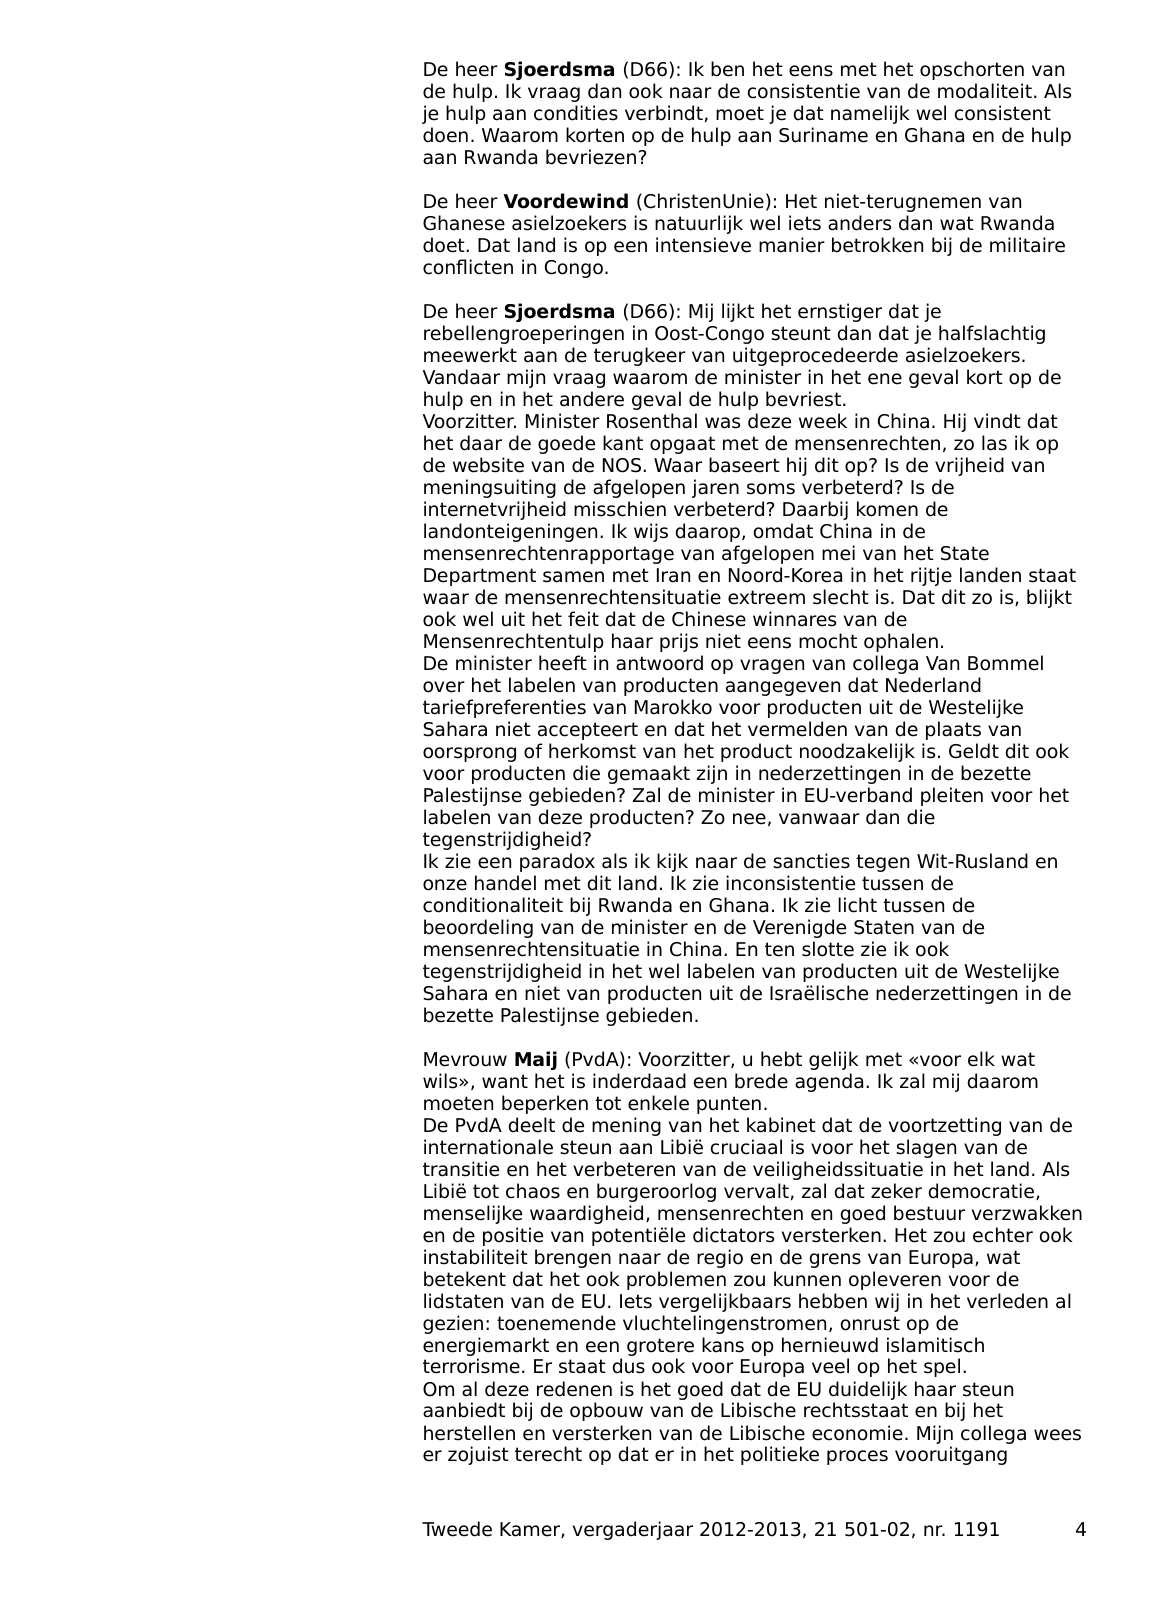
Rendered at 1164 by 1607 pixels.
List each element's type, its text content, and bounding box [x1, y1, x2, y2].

text Om al deze redenen is het goed dat de EU duidelijk haar steun aanbiedt bij de opbouw van de Libische rechtsstaat en bij het herstellen en versterken van de Libische economie. Mijn collega wees er zojuist terecht op dat er in het politieke proces vooruitgang [422, 1378, 1087, 1466]
text De minister heeft in antwoord op vragen van collega Van Bommel over het labelen van producten aangegeven dat Nederland tariefpreferenties van Marokko voor producten uit de Westelijke Sahara niet accepteert en dat het vermelden van de plaats van oorsprong of herkomst van het product noodzakelijk is. Geldt dit ook voor producten die gemaakt zijn in nederzettingen in de bezette Palestijnse gebieden? Zal de minister in EU-verband pleiten voor het labelen van deze producten? Zo nee, vanwaar dan die tegenstrijdigheid? [422, 653, 1087, 851]
text Voorzitter. Minister Rosenthal was deze week in China. Hij vindt dat het daar de goede kant opgaat met de mensenrechten, zo las ik op de website van de NOS. Waar baseert hij dit op? Is de vrijheid van meningsuiting de afgelopen jaren soms verbeterd? Is de internetvrijheid misschien verbeterd? Daarbij komen de landonteigeningen. Ik wijs daarop, omdat China in de mensenrechtenrapportage van afgelopen mei van het State Department samen met Iran en Noord-Korea in het rijtje landen staat waar de mensenrechtensituatie extreem slecht is. Dat dit zo is, blijkt ook wel uit het feit dat de Chinese winnares van de Mensenrechtentulp haar prijs niet eens mocht ophalen. [422, 411, 1087, 653]
text Mevrouw Maij (PvdA): Voorzitter, u hebt gelijk met «voor elk wat wils», want het is inderdaad een brede agenda. Ik zal mij daarom moeten beperken tot enkele punten. [422, 1049, 1087, 1115]
text De PvdA deelt de mening van het kabinet dat de voortzetting van de internationale steun aan Libië cruciaal is voor het slagen van de transitie en het verbeteren van de veiligheidssituatie in het land. Als Libië tot chaos en burgeroorlog vervalt, zal dat zeker democratie, menselijke waardigheid, mensenrechten en goed bestuur verzwakken en de positie van potentiële dictators versterken. Het zou echter ook instabiliteit brengen naar de regio en de grens van Europa, wat betekent dat het ook problemen zou kunnen opleveren voor de lidstaten van de EU. Iets vergelijkbaars hebben wij in het verleden al gezien: toenemende vluchtelingenstromen, onrust op de energiemarkt en een grotere kans op hernieuwd islamitisch terrorisme. Er staat dus ook voor Europa veel op het spel. [422, 1115, 1087, 1378]
text De heer Sjoerdsma (D66): Ik ben het eens met het opschorten van de hulp. Ik vraag dan ook naar de consistentie van de modaliteit. Als je hulp aan condities verbindt, moet je dat namelijk wel consistent doen. Waarom korten op de hulp aan Suriname en Ghana en de hulp aan Rwanda bevriezen? [422, 59, 1087, 169]
text Ik zie een paradox als ik kijk naar de sancties tegen Wit-Rusland en onze handel met dit land. Ik zie inconsistentie tussen de conditionaliteit bij Rwanda en Ghana. Ik zie licht tussen de beoordeling van de minister en de Verenigde Staten van de mensenrechtensituatie in China. En ten slotte zie ik ook tegenstrijdigheid in het wel labelen van producten uit de Westelijke Sahara en niet van producten uit de Israëlische nederzettingen in de bezette Palestijnse gebieden. [422, 851, 1087, 1027]
text De heer Voordewind (ChristenUnie): Het niet-terugnemen van Ghanese asielzoekers is natuurlijk wel iets anders dan wat Rwanda doet. Dat land is op een intensieve manier betrokken bij de militaire conflicten in Congo. [422, 191, 1087, 279]
text De heer Sjoerdsma (D66): Mij lijkt het ernstiger dat je rebellengroeperingen in Oost-Congo steunt dan dat je halfslachtig meewerkt aan de terugkeer van uitgeprocedeerde asielzoekers. Vandaar mijn vraag waarom de minister in het ene geval kort op de hulp en in het andere geval de hulp bevriest. [422, 301, 1087, 411]
